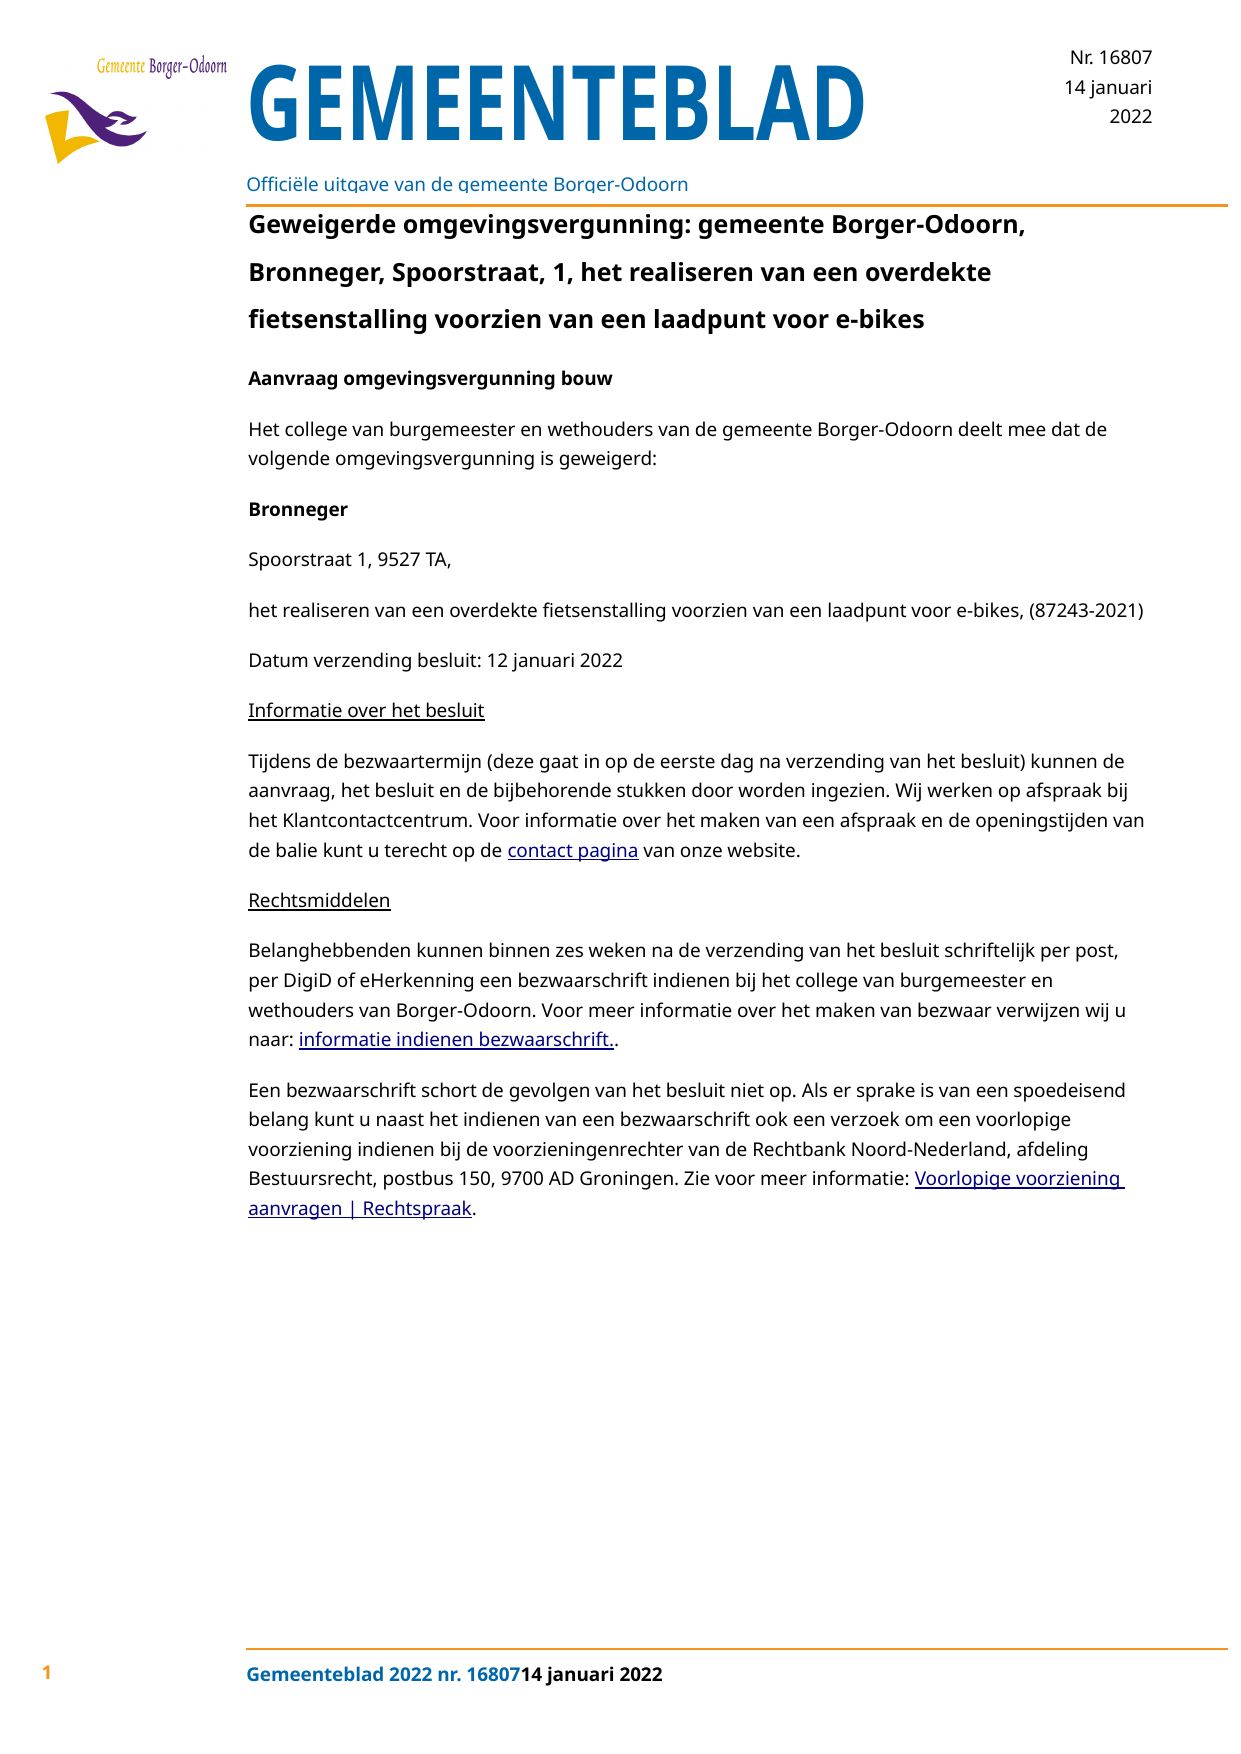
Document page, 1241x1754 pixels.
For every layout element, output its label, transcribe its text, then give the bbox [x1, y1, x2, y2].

text Bronneger [248, 496, 1152, 522]
text Spoorstraat 1, 9527 TA, [248, 546, 1152, 572]
text Tijdens de bezwaartermijn (deze gaat in op de eerste dag na verzending van het besluit) kunnen de aanvraag, het besluit en de bijbehorende stukken door worden ingezien. Wij werken op afspraak bij het Klantcontactcentrum. Voor informatie over het maken van een afspraak en de openingstijden van de balie kunt u terecht op de contact pagina van onze website. [248, 748, 1152, 862]
text Geweigerde omgevingsvergunning: gemeente Borger-Odoorn, Bronneger, Spoorstraat, 1, het realiseren van een overdekte fietsenstalling voorzien van een laadpunt voor e-bikes [248, 207, 1152, 336]
text Datum verzending besluit: 12 januari 2022 [248, 647, 1152, 673]
text het realiseren van een overdekte fietsenstalling voorzien van een laadpunt voor e-bikes, (87243-2021) [248, 597, 1152, 622]
text Aanvraag omgevingsvergunning bouw [248, 366, 1152, 391]
text Het college van burgemeester en wethouders van de gemeente Borger-Odoorn deelt mee dat de volgende omgevingsvergunning is geweigerd: [248, 416, 1152, 471]
text Een bezwaarschrift schort de gevolgen van het besluit niet op. Als er sprake is van een spoedeisend belang kunt u naast het indienen van een bezwaarschrift ook een verzoek om een voorlopige voorziening indienen bij de voorzieningenrechter van de Rechtbank Noord-Nederland, afdeling Bestuursrecht, postbus 150, 9700 AD Groningen. Zie voor meer informatie: Voorlopige voorziening aanvragen | Rechtspraak. [248, 1077, 1152, 1221]
picture [41, 47, 231, 172]
text Informatie over het besluit [248, 698, 1152, 723]
text Rechtsmiddelen [248, 887, 1152, 913]
text Belanghebbenden kunnen binnen zes weken na de verzending van het besluit schriftelijk per post, per DigiD of eHerkenning een bezwaarschrift indienen bij het college van burgemeester en wethouders van Borger-Odoorn. Voor meer informatie over het maken van bezwaar verwijzen wij u naar: informatie indienen bezwaarschrift.. [248, 938, 1152, 1052]
